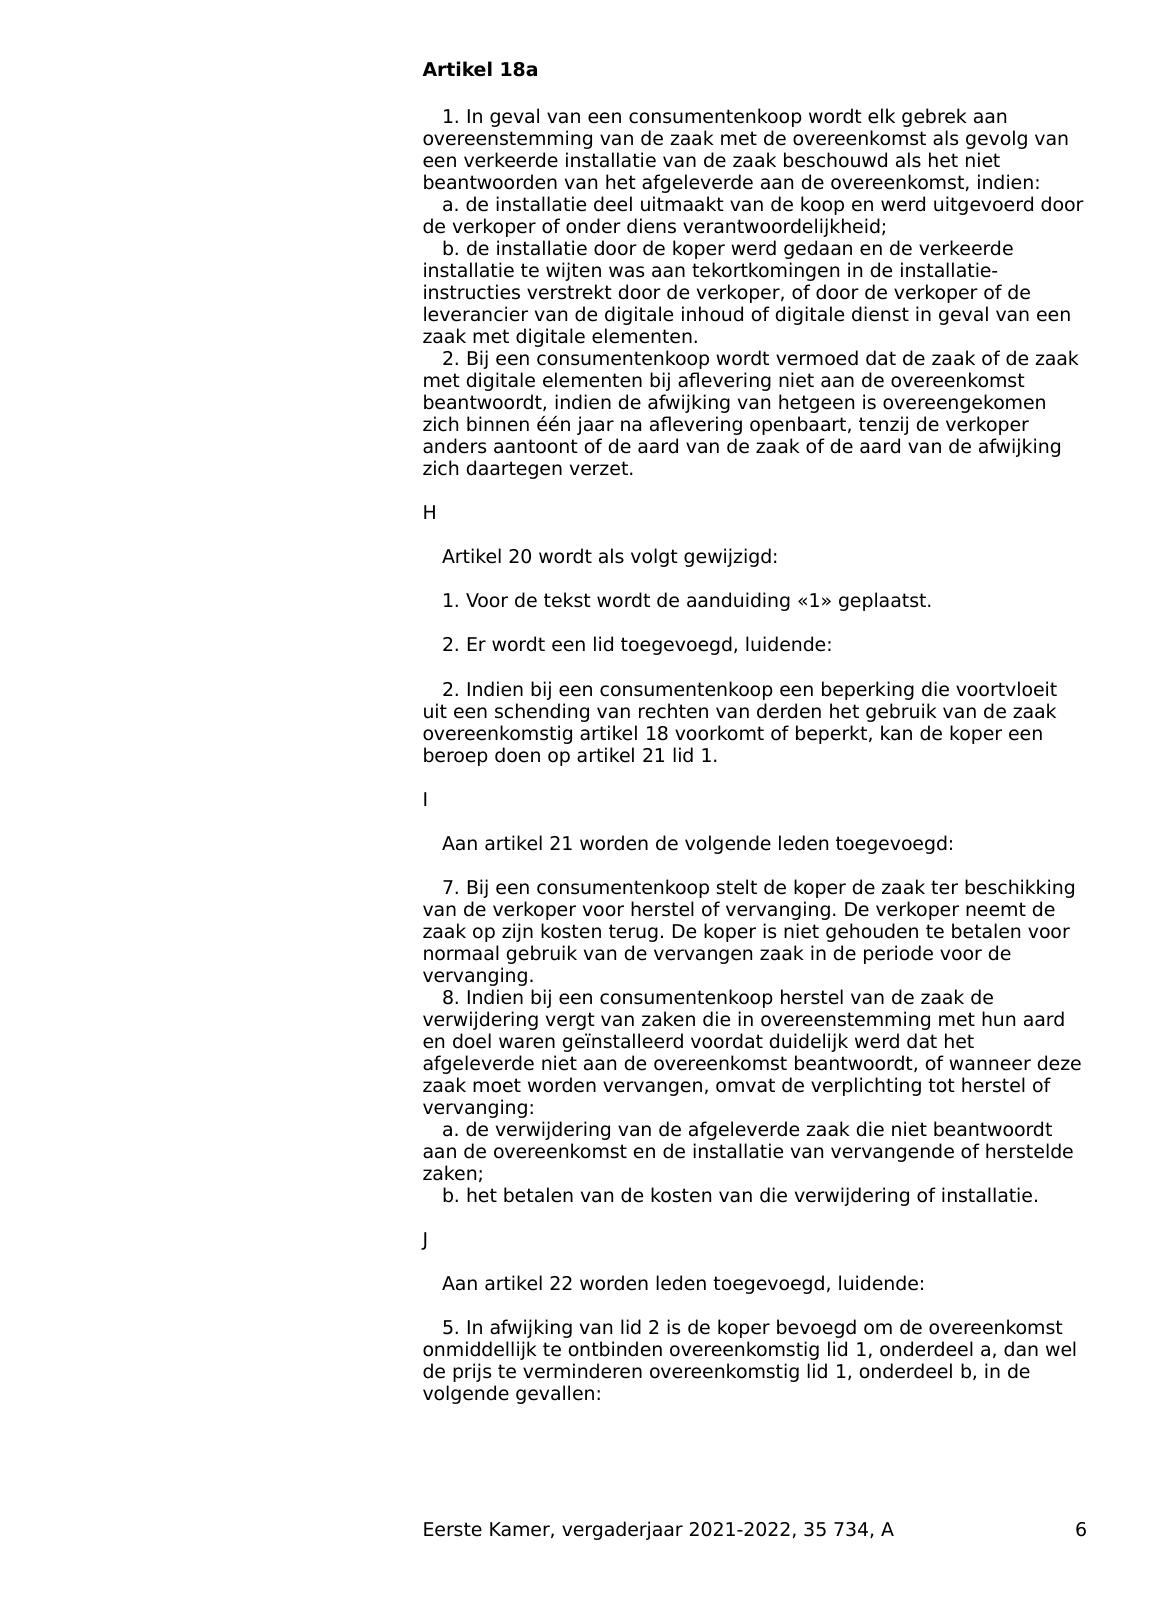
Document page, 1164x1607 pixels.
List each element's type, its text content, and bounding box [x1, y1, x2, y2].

text I [422, 789, 1087, 811]
text a. de verwijdering van de afgeleverde zaak die niet beantwoordt aan de overeenkomst en de installatie van vervangende of herstelde zaken; [422, 1119, 1087, 1185]
subtitle Artikel 18a [422, 59, 1087, 81]
text 1. In geval van een consumentenkoop wordt elk gebrek aan overeenstemming van de zaak met de overeenkomst als gevolg van een verkeerde installatie van de zaak beschouwd als het niet beantwoorden van het afgeleverde aan de overeenkomst, indien: [422, 106, 1087, 194]
text a. de installatie deel uitmaakt van de koop en werd uitgevoerd door de verkoper of onder diens verantwoordelijkheid; [422, 194, 1087, 238]
text Aan artikel 21 worden de volgende leden toegevoegd: [422, 833, 1087, 855]
text Artikel 20 wordt als volgt gewijzigd: [422, 546, 1087, 568]
text J [422, 1229, 1087, 1251]
text 2. Indien bij een consumentenkoop een beperking die voortvloeit uit een schending van rechten van derden het gebruik van de zaak overeenkomstig artikel 18 voorkomt of beperkt, kan de koper een beroep doen op artikel 21 lid 1. [422, 678, 1087, 766]
text 2. Bij een consumentenkoop wordt vermoed dat de zaak of de zaak met digitale elementen bij aflevering niet aan de overeenkomst beantwoordt, indien de afwijking van hetgeen is overeengekomen zich binnen één jaar na aflevering openbaart, tenzij de verkoper anders aantoont of de aard van de zaak of de aard van de afwijking zich daartegen verzet. [422, 348, 1087, 480]
text 1. Voor de tekst wordt de aanduiding «1» geplaatst. [422, 590, 1087, 612]
text 2. Er wordt een lid toegevoegd, luidende: [422, 634, 1087, 656]
text 7. Bij een consumentenkoop stelt de koper de zaak ter beschikking van de verkoper voor herstel of vervanging. De verkoper neemt de zaak op zijn kosten terug. De koper is niet gehouden te betalen voor normaal gebruik van de vervangen zaak in de periode voor de vervanging. [422, 877, 1087, 987]
text 8. Indien bij een consumentenkoop herstel van de zaak de verwijdering vergt van zaken die in overeenstemming met hun aard en doel waren geïnstalleerd voordat duidelijk werd dat het afgeleverde niet aan de overeenkomst beantwoordt, of wanneer deze zaak moet worden vervangen, omvat de verplichting tot herstel of vervanging: [422, 987, 1087, 1119]
text 5. In afwijking van lid 2 is de koper bevoegd om de overeenkomst onmiddellijk te ontbinden overeenkomstig lid 1, onderdeel a, dan wel de prijs te verminderen overeenkomstig lid 1, onderdeel b, in de volgende gevallen: [422, 1317, 1087, 1405]
text H [422, 502, 1087, 524]
text Aan artikel 22 worden leden toegevoegd, luidende: [422, 1273, 1087, 1295]
text b. de installatie door de koper werd gedaan en de verkeerde installatie te wijten was aan tekortkomingen in de installatie-instructies verstrekt door de verkoper, of door de verkoper of de leverancier van de digitale inhoud of digitale dienst in geval van een zaak met digitale elementen. [422, 238, 1087, 348]
text b. het betalen van de kosten van die verwijdering of installatie. [422, 1185, 1087, 1207]
